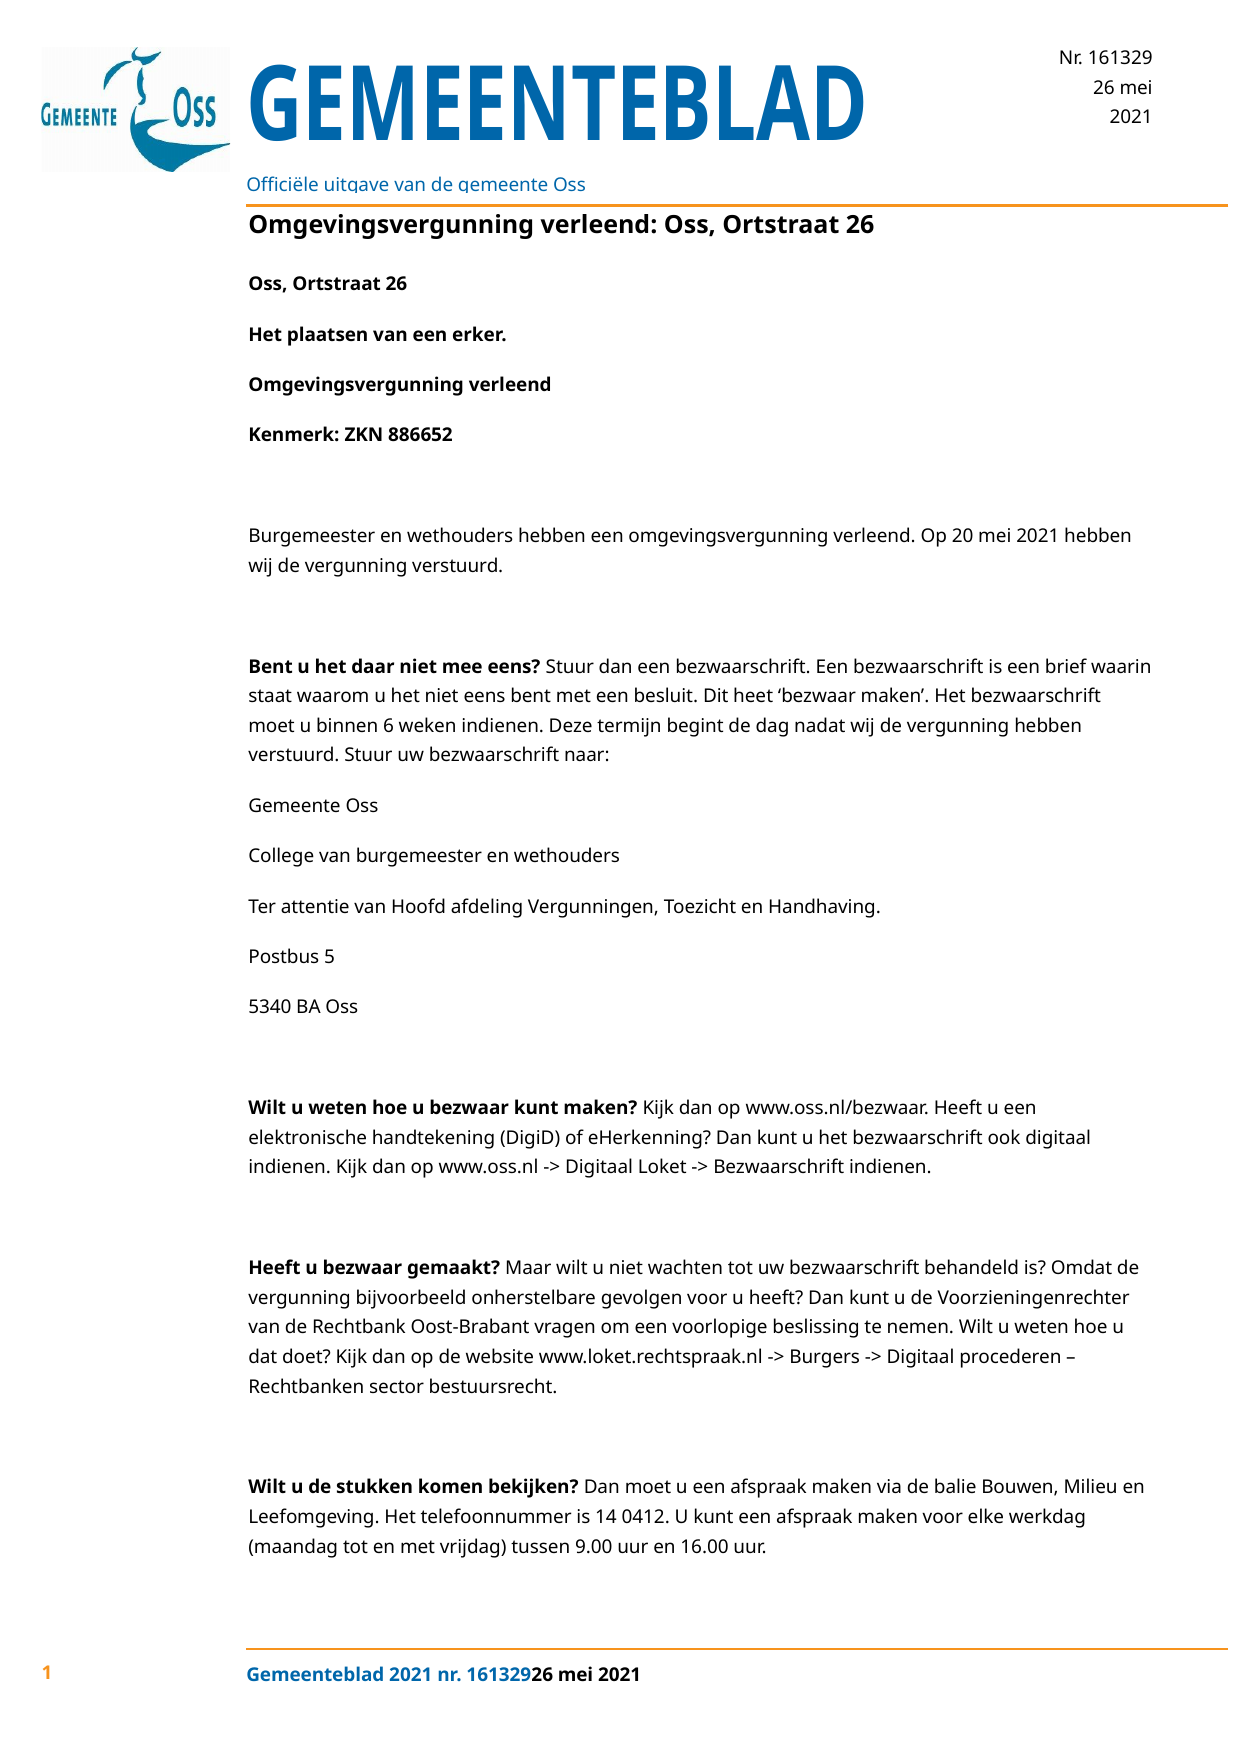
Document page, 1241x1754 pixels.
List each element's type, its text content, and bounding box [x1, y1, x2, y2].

text Omgevingsvergunning verleend [248, 371, 1152, 397]
text Wilt u de stukken komen bekijken? Dan moet u een afspraak maken via de balie Bouwen, Milieu en Leefomgeving. Het telefoonnummer is 14 0412. U kunt een afspraak maken voor elke werkdag (maandag tot en met vrijdag) tussen 9.00 uur en 16.00 uur. [248, 1474, 1152, 1558]
text Burgemeester en wethouders hebben een omgevingsvergunning verleend. Op 20 mei 2021 hebben wij de vergunning verstuurd. [248, 522, 1152, 578]
text Wilt u weten hoe u bezwaar kunt maken? Kijk dan op www.oss.nl/bezwaar. Heeft u een elektronische handtekening (DigiD) of eHerkenning? Dan kunt u het bezwaarschrift ook digitaal indienen. Kijk dan op www.oss.nl -> Digitaal Loket -> Bezwaarschrift indienen. [248, 1094, 1152, 1179]
text Bent u het daar niet mee eens? Stuur dan een bezwaarschrift. Een bezwaarschrift is een brief waarin staat waarom u het niet eens bent met een besluit. Dit heet ‘bezwaar maken’. Het bezwaarschrift moet u binnen 6 weken indienen. Deze termijn begint de dag nadat wij de vergunning hebben verstuurd. Stuur uw bezwaarschrift naar: [248, 653, 1152, 767]
text Heeft u bezwaar gemaakt? Maar wilt u niet wachten tot uw bezwaarschrift behandeld is? Omdat de vergunning bijvoorbeeld onherstelbare gevolgen voor u heeft? Dan kunt u de Voorzieningenrechter van de Rechtbank Oost-Brabant vragen om een voorlopige beslissing te nemen. Wilt u weten hoe u dat doet? Kijk dan op de website www.loket.rechtspraak.nl -> Burgers -> Digitaal procederen – Rechtbanken sector bestuursrecht. [248, 1254, 1152, 1398]
text Postbus 5 [248, 943, 1152, 969]
picture [41, 47, 231, 172]
text Oss, Ortstraat 26 [248, 270, 1152, 296]
text 5340 BA Oss [248, 994, 1152, 1019]
text Gemeente Oss [248, 792, 1152, 818]
text Omgevingsvergunning verleend: Oss, Ortstraat 26 [248, 207, 1152, 241]
text Kenmerk: ZKN 886652 [248, 422, 1152, 447]
text Het plaatsen van een erker. [248, 321, 1152, 346]
text Ter attentie van Hoofd afdeling Vergunningen, Toezicht en Handhaving. [248, 893, 1152, 918]
text College van burgemeester en wethouders [248, 842, 1152, 868]
